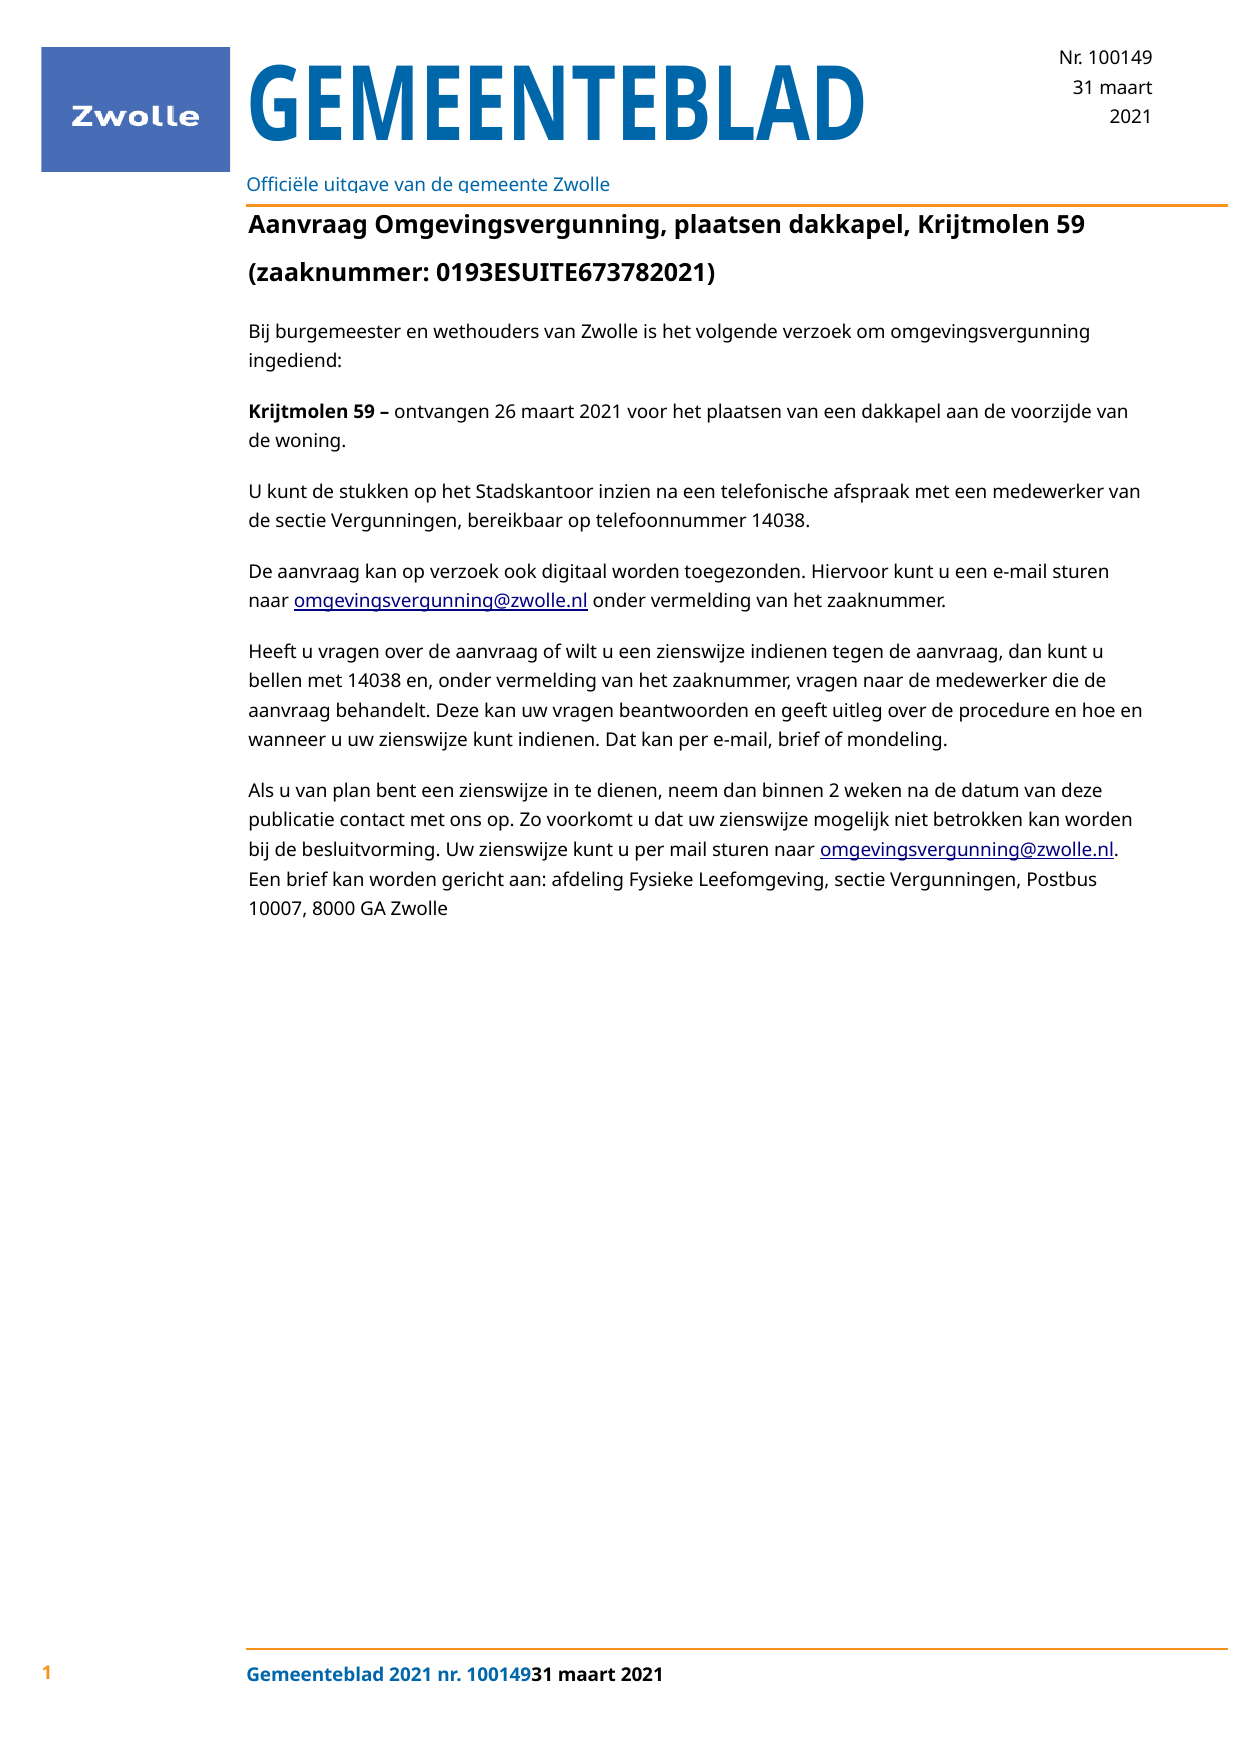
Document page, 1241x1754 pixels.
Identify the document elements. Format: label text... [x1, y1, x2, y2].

text Als u van plan bent een zienswijze in te dienen, neem dan binnen 2 weken na de datum van deze publicatie contact met ons op. Zo voorkomt u dat uw zienswijze mogelijk niet betrokken kan worden bij de besluitvorming. Uw zienswijze kunt u per mail sturen naar omgevingsvergunning@zwolle.nl. Een brief kan worden gericht aan: afdeling Fysieke Leefomgeving, sectie Vergunningen, Postbus 10007, 8000 GA Zwolle [248, 777, 1152, 921]
text De aanvraag kan op verzoek ook digitaal worden toegezonden. Hiervoor kunt u een e-mail sturen naar omgevingsvergunning@zwolle.nl onder vermelding van het zaaknummer. [248, 558, 1152, 613]
text Aanvraag Omgevingsvergunning, plaatsen dakkapel, Krijtmolen 59 (zaaknummer: 0193ESUITE673782021) [248, 207, 1152, 288]
text Krijtmolen 59 – ontvangen 26 maart 2021 voor het plaatsen van een dakkapel aan de voorzijde van de woning. [248, 398, 1152, 453]
picture [41, 47, 231, 172]
text Bij burgemeester en wethouders van Zwolle is het volgende verzoek om omgevingsvergunning ingediend: [248, 318, 1152, 373]
text Heeft u vragen over de aanvraag of wilt u een zienswijze indienen tegen de aanvraag, dan kunt u bellen met 14038 en, onder vermelding van het zaaknummer, vragen naar de medewerker die de aanvraag behandelt. Deze kan uw vragen beantwoorden en geeft uitleg over de procedure en hoe en wanneer u uw zienswijze kunt indienen. Dat kan per e-mail, brief of mondeling. [248, 638, 1152, 752]
text U kunt de stukken op het Stadskantoor inzien na een telefonische afspraak met een medewerker van de sectie Vergunningen, bereikbaar op telefoonnummer 14038. [248, 478, 1152, 533]
